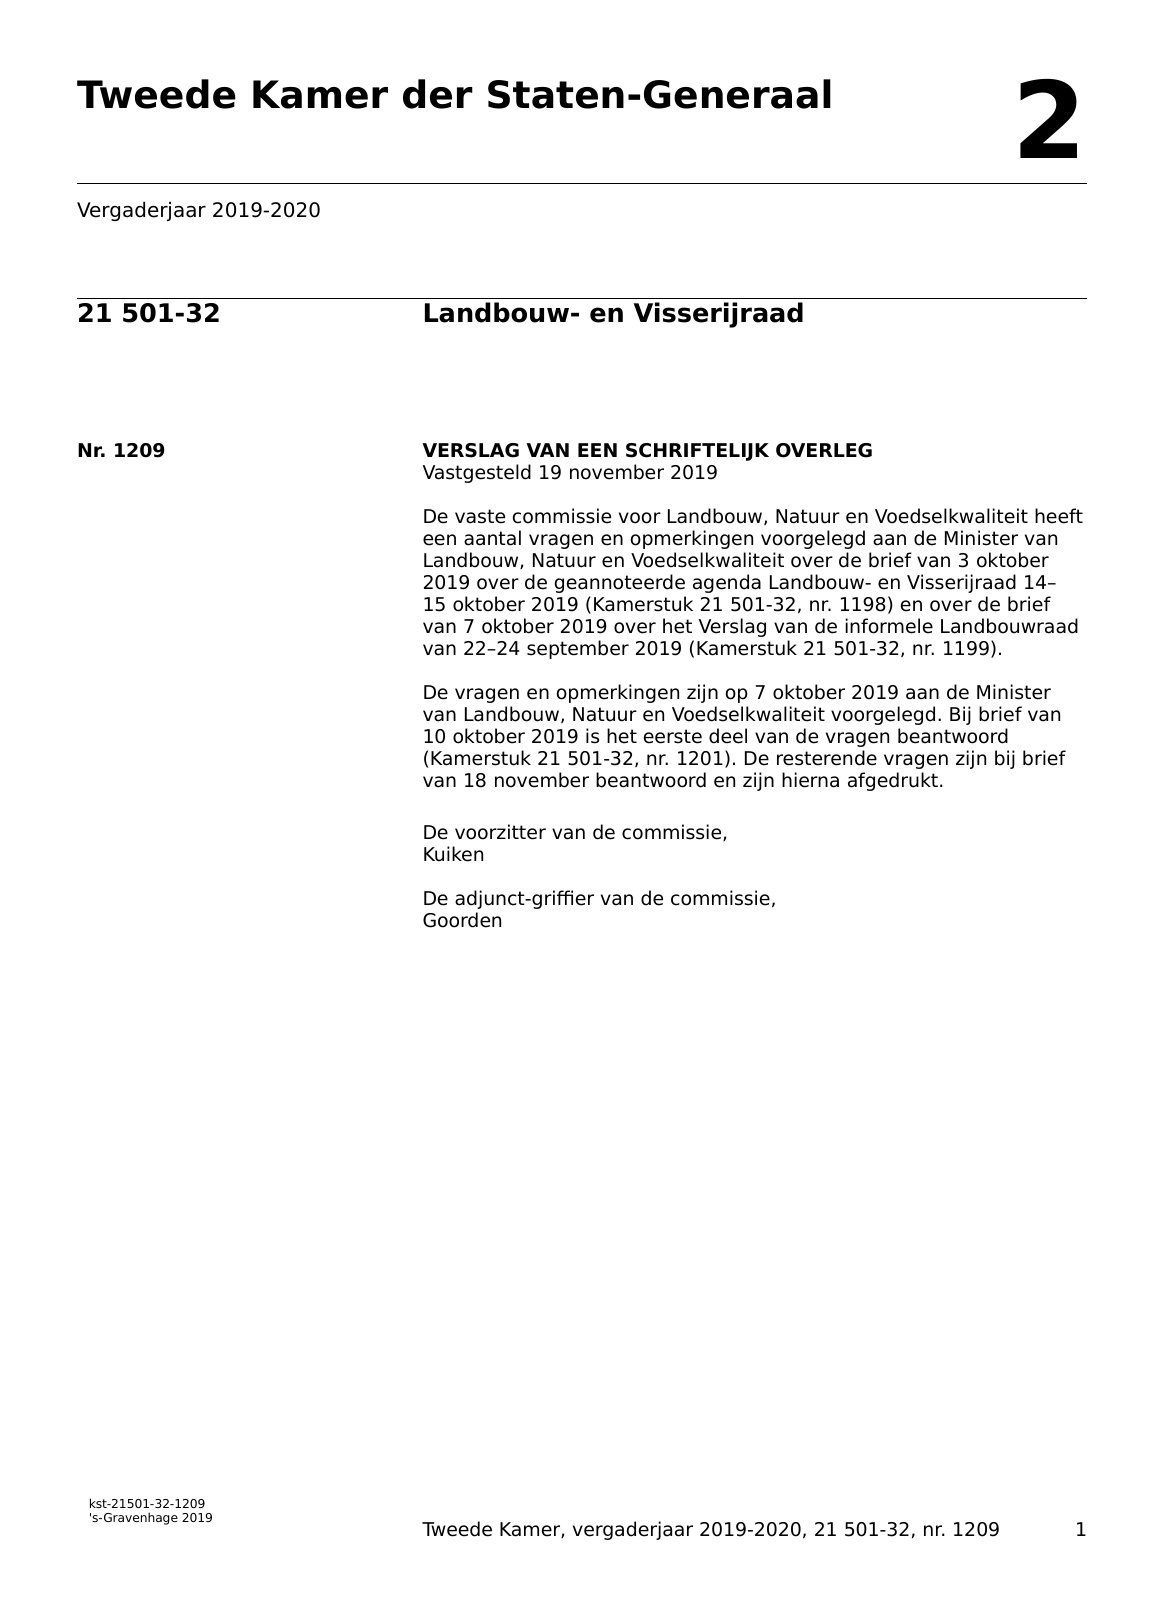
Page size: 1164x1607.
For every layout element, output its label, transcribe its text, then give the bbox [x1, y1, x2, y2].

text De voorzitter van de commissie, Kuiken [422, 822, 1087, 866]
text kst-21501-32-1209 [88, 1497, 323, 1511]
text De vragen en opmerkingen zijn op 7 oktober 2019 aan de Minister van Landbouw, Natuur en Voedselkwaliteit voorgelegd. Bij brief van 10 oktober 2019 is het eerste deel van de vragen beantwoord (Kamerstuk 21 501-32, nr. 1201). De resterende vragen zijn bij brief van 18 november beantwoord en zijn hierna afgedrukt. [422, 682, 1087, 792]
text De vaste commissie voor Landbouw, Natuur en Voedselkwaliteit heeft een aantal vragen en opmerkingen voorgelegd aan de Minister van Landbouw, Natuur en Voedselkwaliteit over de brief van 3 oktober 2019 over de geannoteerde agenda Landbouw- en Visserijraad 14–15 oktober 2019 (Kamerstuk 21 501-32, nr. 1198) en over de brief van 7 oktober 2019 over het Verslag van de informele Landbouwraad van 22–24 september 2019 (Kamerstuk 21 501-32, nr. 1199). [422, 506, 1087, 660]
table_header 2 [886, 59, 1087, 183]
table_cell Vergaderjaar 2019-2020 [77, 184, 1087, 298]
subtitle 21 501-32 Landbouw- en Visserijraad [77, 299, 1087, 329]
text Vastgesteld 19 november 2019 [422, 462, 1087, 484]
table_header Tweede Kamer der Staten-Generaal [77, 59, 886, 183]
text De adjunct-griffier van de commissie, Goorden [422, 888, 1087, 932]
subtitle Nr. 1209 VERSLAG VAN EEN SCHRIFTELIJK OVERLEG [77, 440, 1087, 462]
text 's-Gravenhage 2019 [88, 1511, 323, 1525]
